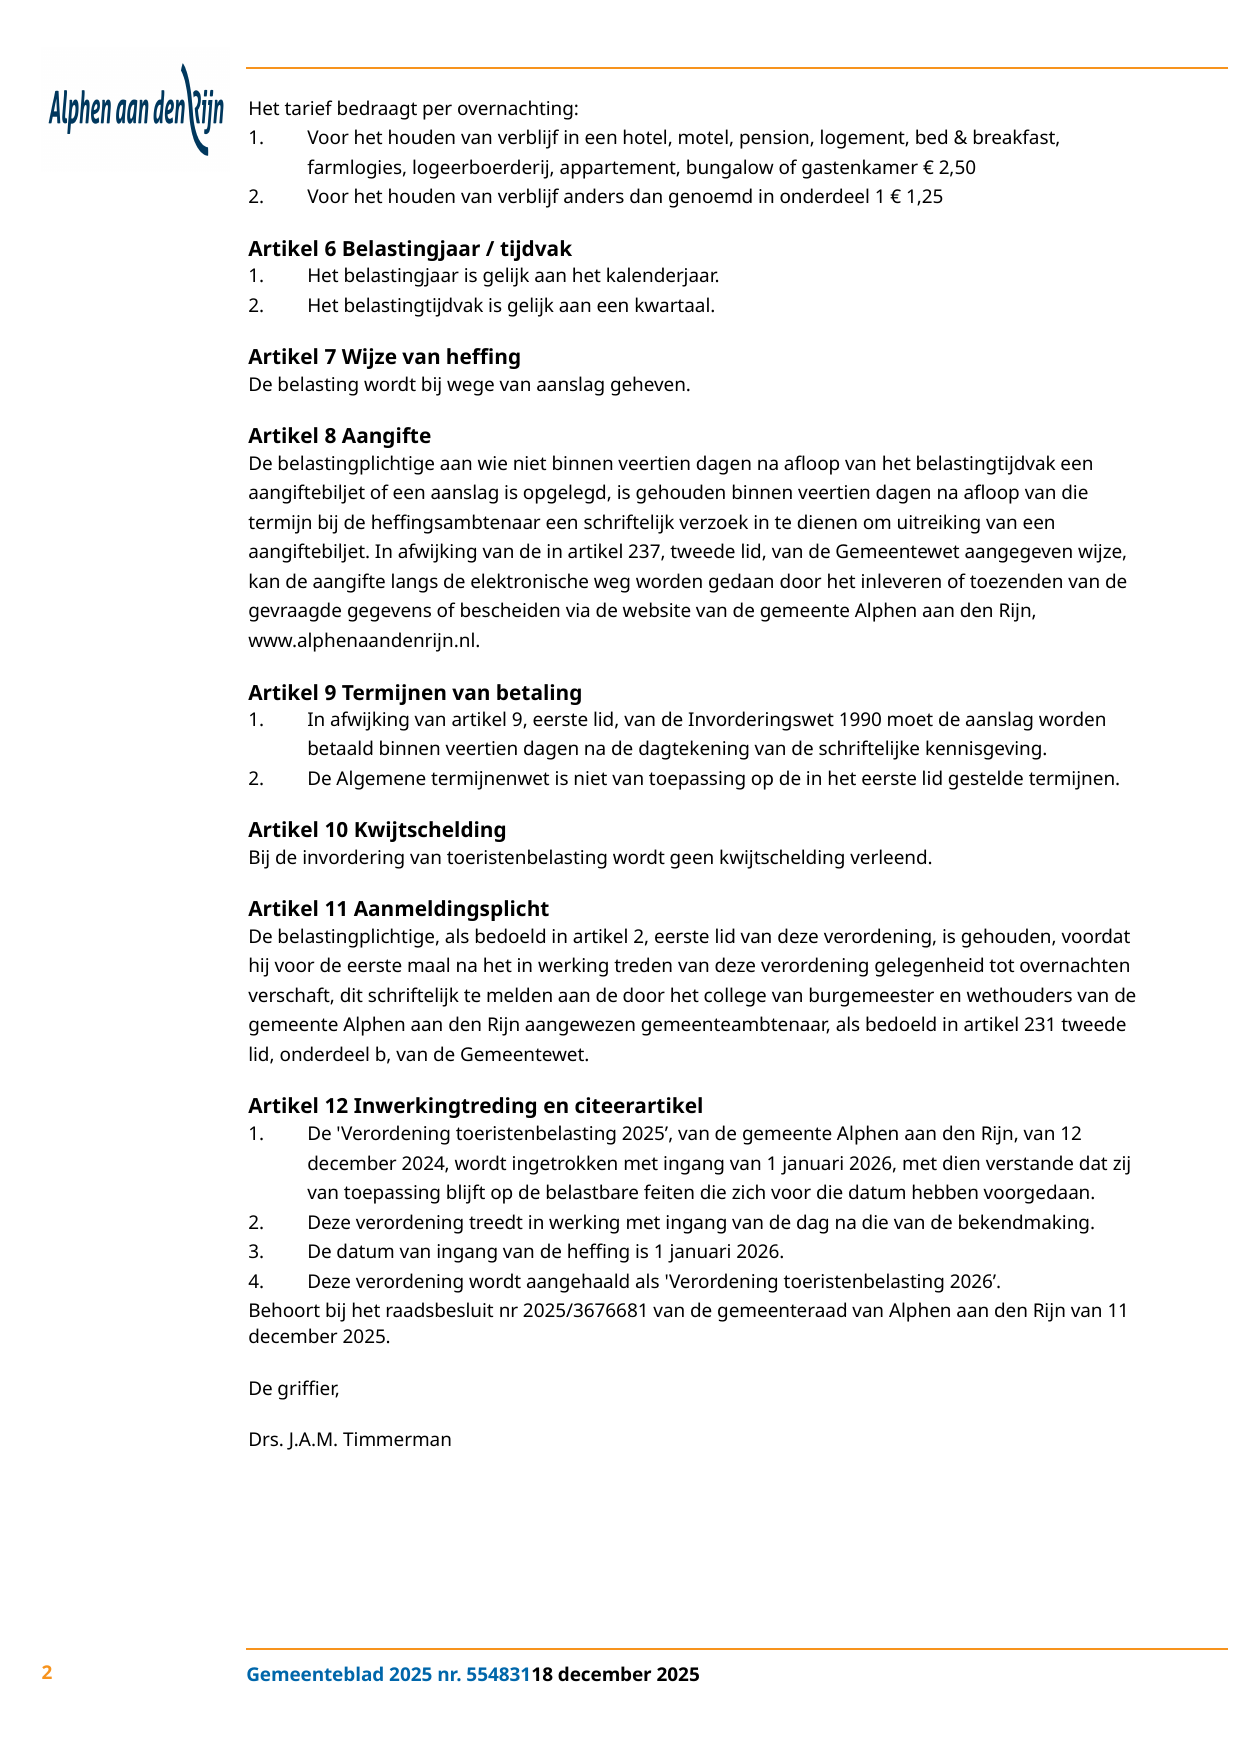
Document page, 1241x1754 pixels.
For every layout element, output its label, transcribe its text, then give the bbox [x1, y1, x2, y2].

text Het tarief bedraagt per overnachting: [248, 95, 1152, 121]
list De 'Verordening toeristenbelasting 2025’, van de gemeente Alphen aan den Rijn, van 12 december 2024, wordt ingetrokken met ingang van 1 januari 2026, met dien verstande dat zij van toepassing blijft op de belastbare feiten die zich voor die datum hebben voorgedaan. [248, 1120, 1152, 1205]
picture [41, 47, 231, 172]
text Drs. J.A.M. Timmerman [248, 1426, 1152, 1452]
text De belasting wordt bij wege van aanslag geheven. [248, 371, 1152, 397]
list Het belastingtijdvak is gelijk aan een kwartaal. [248, 292, 1152, 318]
list Voor het houden van verblijf in een hotel, motel, pension, logement, bed & breakfast, farmlogies, logeerboerderij, appartement, bungalow of gastenkamer € 2,50 [248, 124, 1152, 180]
text Artikel 10 Kwijtschelding [248, 816, 1152, 844]
text Bij de invordering van toeristenbelasting wordt geen kwijtschelding verleend. [248, 844, 1152, 870]
text De belastingplichtige, als bedoeld in artikel 2, eerste lid van deze verordening, is gehouden, voordat hij voor de eerste maal na het in werking treden van deze verordening gelegenheid tot overnachten verschaft, dit schriftelijk te melden aan de door het college van burgemeester en wethouders van de gemeente Alphen aan den Rijn aangewezen gemeenteambtenaar, als bedoeld in artikel 231 tweede lid, onderdeel b, van de Gemeentewet. [248, 923, 1152, 1067]
text Artikel 9 Termijnen van betaling [248, 678, 1152, 706]
list Deze verordening wordt aangehaald als 'Verordening toeristenbelasting 2026’. [248, 1268, 1152, 1294]
list Het belastingjaar is gelijk aan het kalenderjaar. [248, 262, 1152, 288]
list Voor het houden van verblijf anders dan genoemd in onderdeel 1 € 1,25 [248, 183, 1152, 209]
list Deze verordening treedt in werking met ingang van de dag na die van de bekendmaking. [248, 1209, 1152, 1234]
text Artikel 8 Aangifte [248, 421, 1152, 450]
list De Algemene termijnenwet is niet van toepassing op de in het eerste lid gestelde termijnen. [248, 765, 1152, 791]
text De griffier, [248, 1375, 1152, 1401]
text Artikel 12 Inwerkingtreding en citeerartikel [248, 1092, 1152, 1120]
text Artikel 6 Belastingjaar / tijdvak [248, 234, 1152, 262]
list In afwijking van artikel 9, eerste lid, van de Invorderingswet 1990 moet de aanslag worden betaald binnen veertien dagen na de dagtekening van de schriftelijke kennisgeving. [248, 706, 1152, 761]
text Artikel 11 Aanmeldingsplicht [248, 894, 1152, 923]
text De belastingplichtige aan wie niet binnen veertien dagen na afloop van het belastingtijdvak een aangiftebiljet of een aanslag is opgelegd, is gehouden binnen veertien dagen na afloop van die termijn bij de heffingsambtenaar een schriftelijk verzoek in te dienen om uitreiking van een aangiftebiljet. In afwijking van de in artikel 237, tweede lid, van de Gemeentewet aangegeven wijze, kan de aangifte langs de elektronische weg worden gedaan door het inleveren of toezenden van de gevraagde gegevens of bescheiden via de website van de gemeente Alphen aan den Rijn, www.alphenaandenrijn.nl. [248, 450, 1152, 653]
text Artikel 7 Wijze van heffing [248, 342, 1152, 371]
text Behoort bij het raadsbesluit nr 2025/3676681 van de gemeenteraad van Alphen aan den Rijn van 11 december 2025. [248, 1298, 1152, 1349]
list De datum van ingang van de heffing is 1 januari 2026. [248, 1238, 1152, 1264]
